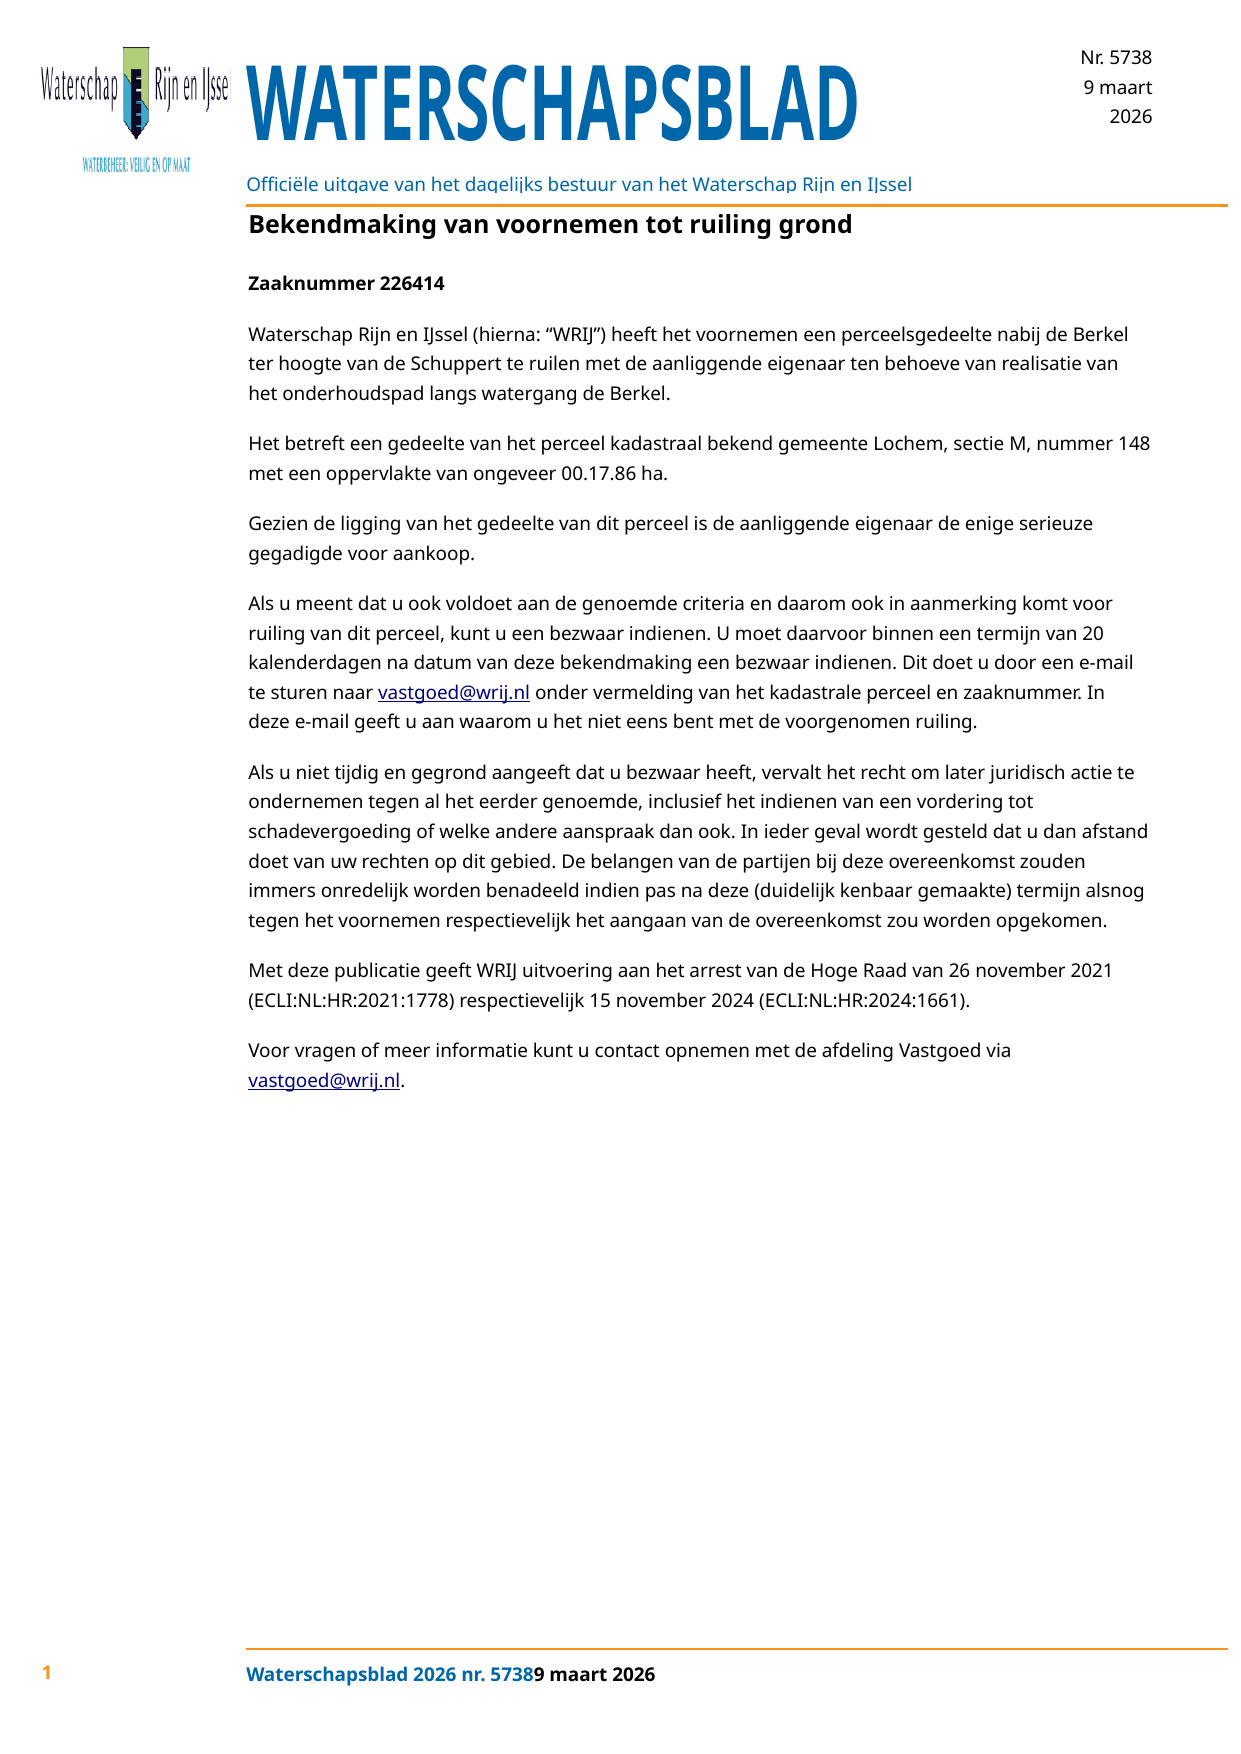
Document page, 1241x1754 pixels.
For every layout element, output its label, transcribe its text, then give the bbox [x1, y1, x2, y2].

text Het betreft een gedeelte van het perceel kadastraal bekend gemeente Lochem, sectie M, nummer 148 met een oppervlakte van ongeveer 00.17.86 ha. [248, 430, 1152, 486]
text Als u meent dat u ook voldoet aan de genoemde criteria en daarom ook in aanmerking komt voor ruiling van dit perceel, kunt u een bezwaar indienen. U moet daarvoor binnen een termijn van 20 kalenderdagen na datum van deze bekendmaking een bezwaar indienen. Dit doet u door een e-mail te sturen naar vastgoed@wrij.nl onder vermelding van het kadastrale perceel en zaaknummer. In deze e-mail geeft u aan waarom u het niet eens bent met de voorgenomen ruiling. [248, 590, 1152, 734]
text Met deze publicatie geeft WRIJ uitvoering aan het arrest van de Hoge Raad van 26 november 2021 (ECLI:NL:HR:2021:1778) respectievelijk 15 november 2024 (ECLI:NL:HR:2024:1661). [248, 957, 1152, 1013]
text Voor vragen of meer informatie kunt u contact opnemen met de afdeling Vastgoed via vastgoed@wrij.nl. [248, 1037, 1152, 1093]
picture [41, 47, 231, 172]
text Zaaknummer 226414 [248, 270, 1152, 296]
text Bekendmaking van voornemen tot ruiling grond [248, 207, 1152, 241]
text Waterschap Rijn en IJssel (hierna: “WRIJ”) heeft het voornemen een perceelsgedeelte nabij de Berkel ter hoogte van de Schuppert te ruilen met de aanliggende eigenaar ten behoeve van realisatie van het onderhoudspad langs watergang de Berkel. [248, 321, 1152, 406]
text Als u niet tijdig en gegrond aangeeft dat u bezwaar heeft, vervalt het recht om later juridisch actie te ondernemen tegen al het eerder genoemde, inclusief het indienen van een vordering tot schadevergoeding of welke andere aanspraak dan ook. In ieder geval wordt gesteld dat u dan afstand doet van uw rechten op dit gebied. De belangen van de partijen bij deze overeenkomst zouden immers onredelijk worden benadeeld indien pas na deze (duidelijk kenbaar gemaakte) termijn alsnog tegen het voornemen respectievelijk het aangaan van de overeenkomst zou worden opgekomen. [248, 759, 1152, 933]
text Gezien de ligging van het gedeelte van dit perceel is de aanliggende eigenaar de enige serieuze gegadigde voor aankoop. [248, 510, 1152, 566]
